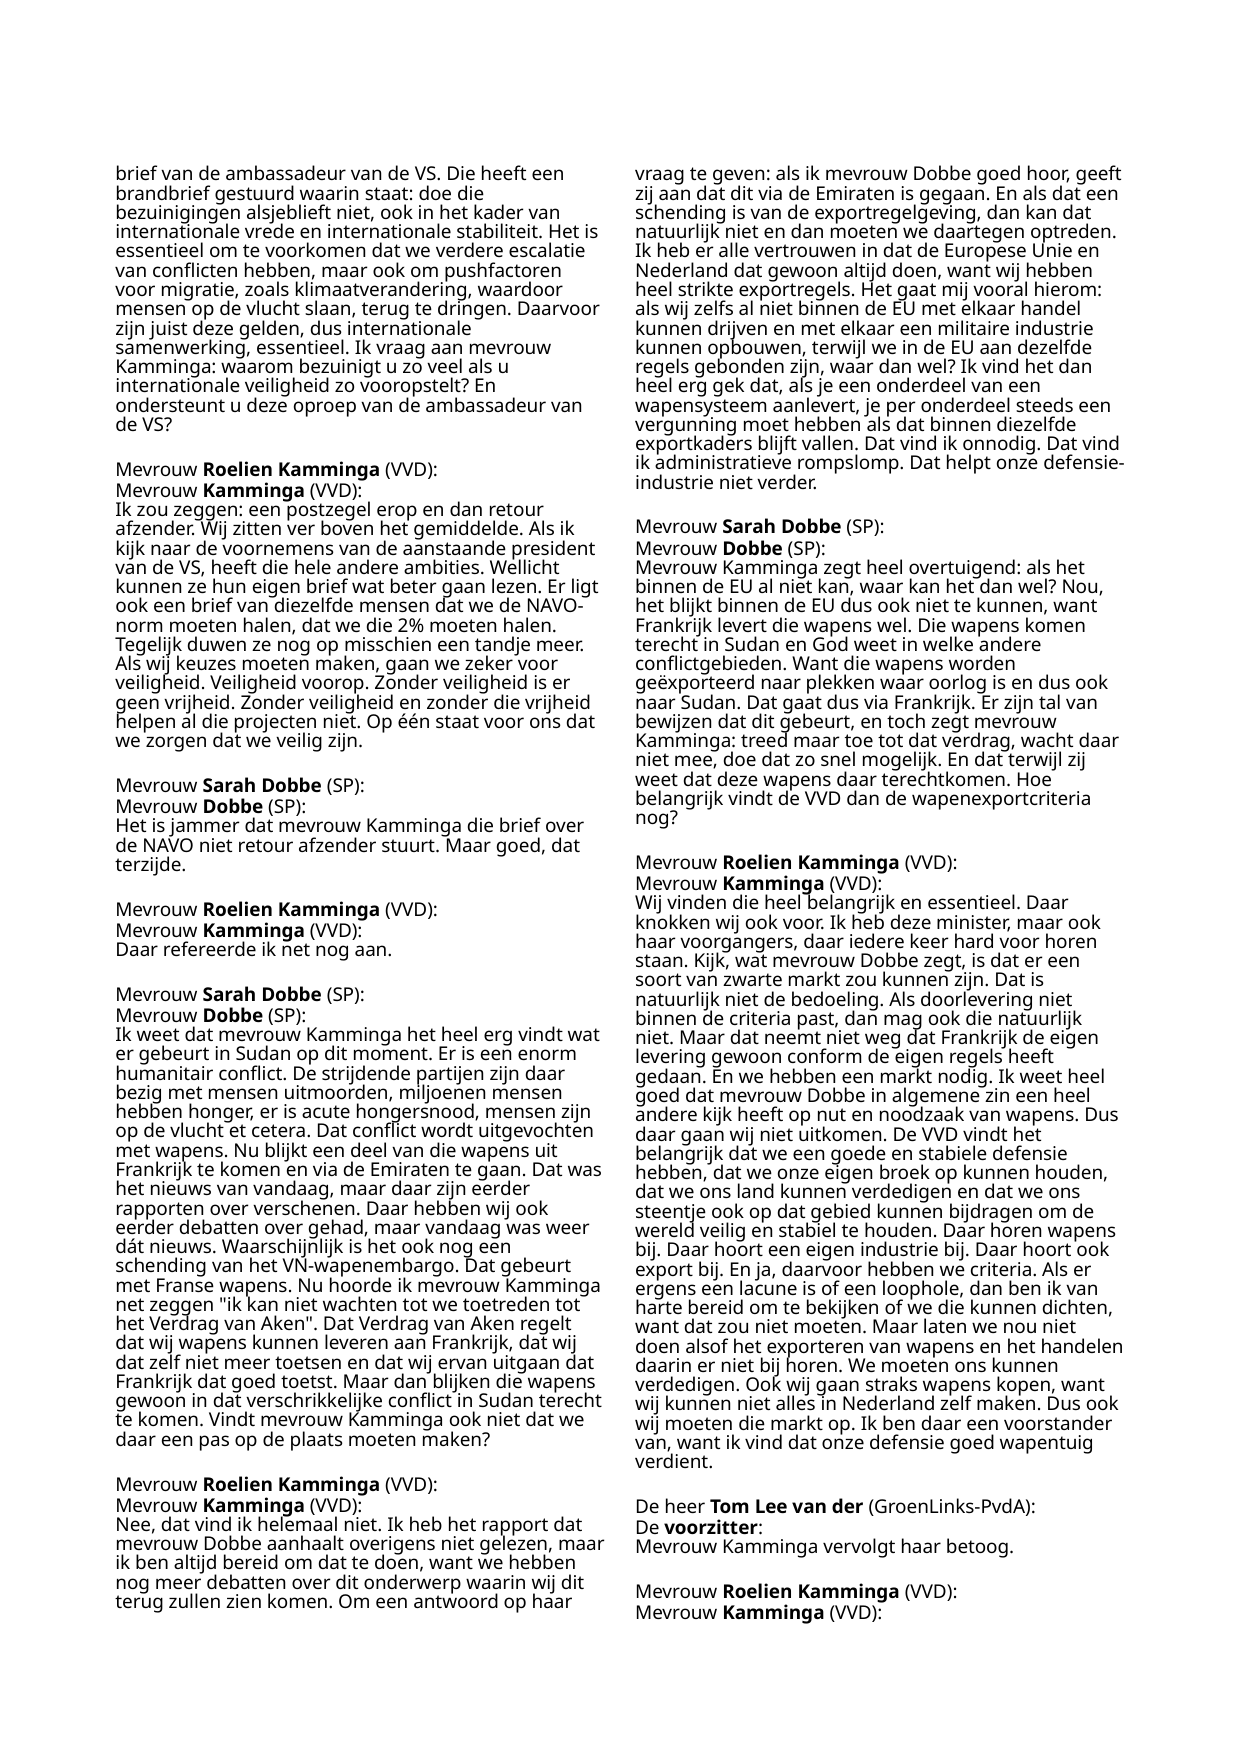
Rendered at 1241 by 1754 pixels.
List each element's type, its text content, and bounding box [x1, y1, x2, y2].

text Mevrouw Sarah Dobbe (SP): [115, 772, 605, 798]
text Mevrouw Kamminga vervolgt haar betoog. [635, 1538, 1125, 1558]
text brief van de ambassadeur van de VS. Die heeft een brandbrief gestuurd waarin staat: doe die bezuinigingen alsjeblieft niet, ook in het kader van internationale vrede en internationale stabiliteit. Het is essentieel om te voorkomen dat we verdere escalatie van conflicten hebben, maar ook om pushfactoren voor migratie, zoals klimaatverandering, waardoor mensen op de vlucht slaan, terug te dringen. Daarvoor zijn juist deze gelden, dus internationale samenwerking, essentieel. Ik vraag aan mevrouw Kamminga: waarom bezuinigt u zo veel als u internationale veiligheid zo vooropstelt? En ondersteunt u deze oproep van de ambassadeur van de VS? [115, 165, 605, 435]
text Mevrouw Kamminga (VVD): [115, 482, 605, 501]
text Mevrouw Dobbe (SP): [115, 1007, 605, 1026]
text Mevrouw Kamminga (VVD): [635, 875, 1125, 894]
text Mevrouw Kamminga (VVD): [115, 1497, 605, 1516]
text Mevrouw Roelien Kamminga (VVD): [635, 1578, 1125, 1604]
text Mevrouw Dobbe (SP): [635, 539, 1125, 559]
text Mevrouw Sarah Dobbe (SP): [635, 514, 1125, 539]
text Mevrouw Kamminga (VVD): [635, 1604, 1125, 1623]
text Mevrouw Roelien Kamminga (VVD): [115, 896, 605, 922]
text De heer Tom Lee van der (GroenLinks-PvdA): [635, 1493, 1125, 1519]
text Mevrouw Roelien Kamminga (VVD): [115, 456, 605, 482]
text Daar refereerde ik net nog aan. [115, 941, 605, 960]
text Mevrouw Roelien Kamminga (VVD): [115, 1471, 605, 1497]
text Het is jammer dat mevrouw Kamminga die brief over de NAVO niet retour afzender stuurt. Maar goed, dat terzijde. [115, 817, 605, 875]
text Ik weet dat mevrouw Kamminga het heel erg vindt wat er gebeurt in Sudan op dit moment. Er is een enorm humanitair conflict. De strijdende partijen zijn daar bezig met mensen uitmoorden, miljoenen mensen hebben honger, er is acute hongersnood, mensen zijn op de vlucht et cetera. Dat conflict wordt uitgevochten met wapens. Nu blijkt een deel van die wapens uit Frankrijk te komen en via de Emiraten te gaan. Dat was het nieuws van vandaag, maar daar zijn eerder rapporten over verschenen. Daar hebben wij ook eerder debatten over gehad, maar vandaag was weer dát nieuws. Waarschijnlijk is het ook nog een schending van het VN-wapenembargo. Dat gebeurt met Franse wapens. Nu hoorde ik mevrouw Kamminga net zeggen "ik kan niet wachten tot we toetreden tot het Verdrag van Aken". Dat Verdrag van Aken regelt dat wij wapens kunnen leveren aan Frankrijk, dat wij dat zelf niet meer toetsen en dat wij ervan uitgaan dat Frankrijk dat goed toetst. Maar dan blijken die wapens gewoon in dat verschrikkelijke conflict in Sudan terecht te komen. Vindt mevrouw Kamminga ook niet dat we daar een pas op de plaats moeten maken? [115, 1026, 605, 1450]
text Nee, dat vind ik helemaal niet. Ik heb het rapport dat mevrouw Dobbe aanhaalt overigens niet gelezen, maar ik ben altijd bereid om dat te doen, want we hebben nog meer debatten over dit onderwerp waarin wij dit terug zullen zien komen. Om een antwoord op haar [115, 1516, 605, 1612]
text Mevrouw Kamminga zegt heel overtuigend: als het binnen de EU al niet kan, waar kan het dan wel? Nou, het blijkt binnen de EU dus ook niet te kunnen, want Frankrijk levert die wapens wel. Die wapens komen terecht in Sudan en God weet in welke andere conflictgebieden. Want die wapens worden geëxporteerd naar plekken waar oorlog is en dus ook naar Sudan. Dat gaat dus via Frankrijk. Er zijn tal van bewijzen dat dit gebeurt, en toch zegt mevrouw Kamminga: treed maar toe tot dat verdrag, wacht daar niet mee, doe dat zo snel mogelijk. En dat terwijl zij weet dat deze wapens daar terechtkomen. Hoe belangrijk vindt de VVD dan de wapenexportcriteria nog? [635, 559, 1125, 828]
text Mevrouw Sarah Dobbe (SP): [115, 981, 605, 1007]
text Mevrouw Dobbe (SP): [115, 798, 605, 817]
text De voorzitter: [635, 1519, 1125, 1538]
text Wij vinden die heel belangrijk en essentieel. Daar knokken wij ook voor. Ik heb deze minister, maar ook haar voorgangers, daar iedere keer hard voor horen staan. Kijk, wat mevrouw Dobbe zegt, is dat er een soort van zwarte markt zou kunnen zijn. Dat is natuurlijk niet de bedoeling. Als doorlevering niet binnen de criteria past, dan mag ook die natuurlijk niet. Maar dat neemt niet weg dat Frankrijk de eigen levering gewoon conform de eigen regels heeft gedaan. En we hebben een markt nodig. Ik weet heel goed dat mevrouw Dobbe in algemene zin een heel andere kijk heeft op nut en noodzaak van wapens. Dus daar gaan wij niet uitkomen. De VVD vindt het belangrijk dat we een goede en stabiele defensie hebben, dat we onze eigen broek op kunnen houden, dat we ons land kunnen verdedigen en dat we ons steentje ook op dat gebied kunnen bijdragen om de wereld veilig en stabiel te houden. Daar horen wapens bij. Daar hoort een eigen industrie bij. Daar hoort ook export bij. En ja, daarvoor hebben we criteria. Als er ergens een lacune is of een loophole, dan ben ik van harte bereid om te bekijken of we die kunnen dichten, want dat zou niet moeten. Maar laten we nou niet doen alsof het exporteren van wapens en het handelen daarin er niet bij horen. We moeten ons kunnen verdedigen. Ook wij gaan straks wapens kopen, want wij kunnen niet alles in Nederland zelf maken. Dus ook wij moeten die markt op. Ik ben daar een voorstander van, want ik vind dat onze defensie goed wapentuig verdient. [635, 894, 1125, 1472]
text Ik zou zeggen: een postzegel erop en dan retour afzender. Wij zitten ver boven het gemiddelde. Als ik kijk naar de voornemens van de aanstaande president van de VS, heeft die hele andere ambities. Wellicht kunnen ze hun eigen brief wat beter gaan lezen. Er ligt ook een brief van diezelfde mensen dat we de NAVO-norm moeten halen, dat we die 2% moeten halen. Tegelijk duwen ze nog op misschien een tandje meer. Als wij keuzes moeten maken, gaan we zeker voor veiligheid. Veiligheid voorop. Zonder veiligheid is er geen vrijheid. Zonder veiligheid en zonder die vrijheid helpen al die projecten niet. Op één staat voor ons dat we zorgen dat we veilig zijn. [115, 501, 605, 751]
text Mevrouw Kamminga (VVD): [115, 922, 605, 941]
text Mevrouw Roelien Kamminga (VVD): [635, 849, 1125, 875]
text vraag te geven: als ik mevrouw Dobbe goed hoor, geeft zij aan dat dit via de Emiraten is gegaan. En als dat een schending is van de exportregelgeving, dan kan dat natuurlijk niet en dan moeten we daartegen optreden. Ik heb er alle vertrouwen in dat de Europese Unie en Nederland dat gewoon altijd doen, want wij hebben heel strikte exportregels. Het gaat mij vooral hierom: als wij zelfs al niet binnen de EU met elkaar handel kunnen drijven en met elkaar een militaire industrie kunnen opbouwen, terwijl we in de EU aan dezelfde regels gebonden zijn, waar dan wel? Ik vind het dan heel erg gek dat, als je een onderdeel van een wapensysteem aanlevert, je per onderdeel steeds een vergunning moet hebben als dat binnen diezelfde exportkaders blijft vallen. Dat vind ik onnodig. Dat vind ik administratieve rompslomp. Dat helpt onze defensie-industrie niet verder. [635, 165, 1125, 493]
